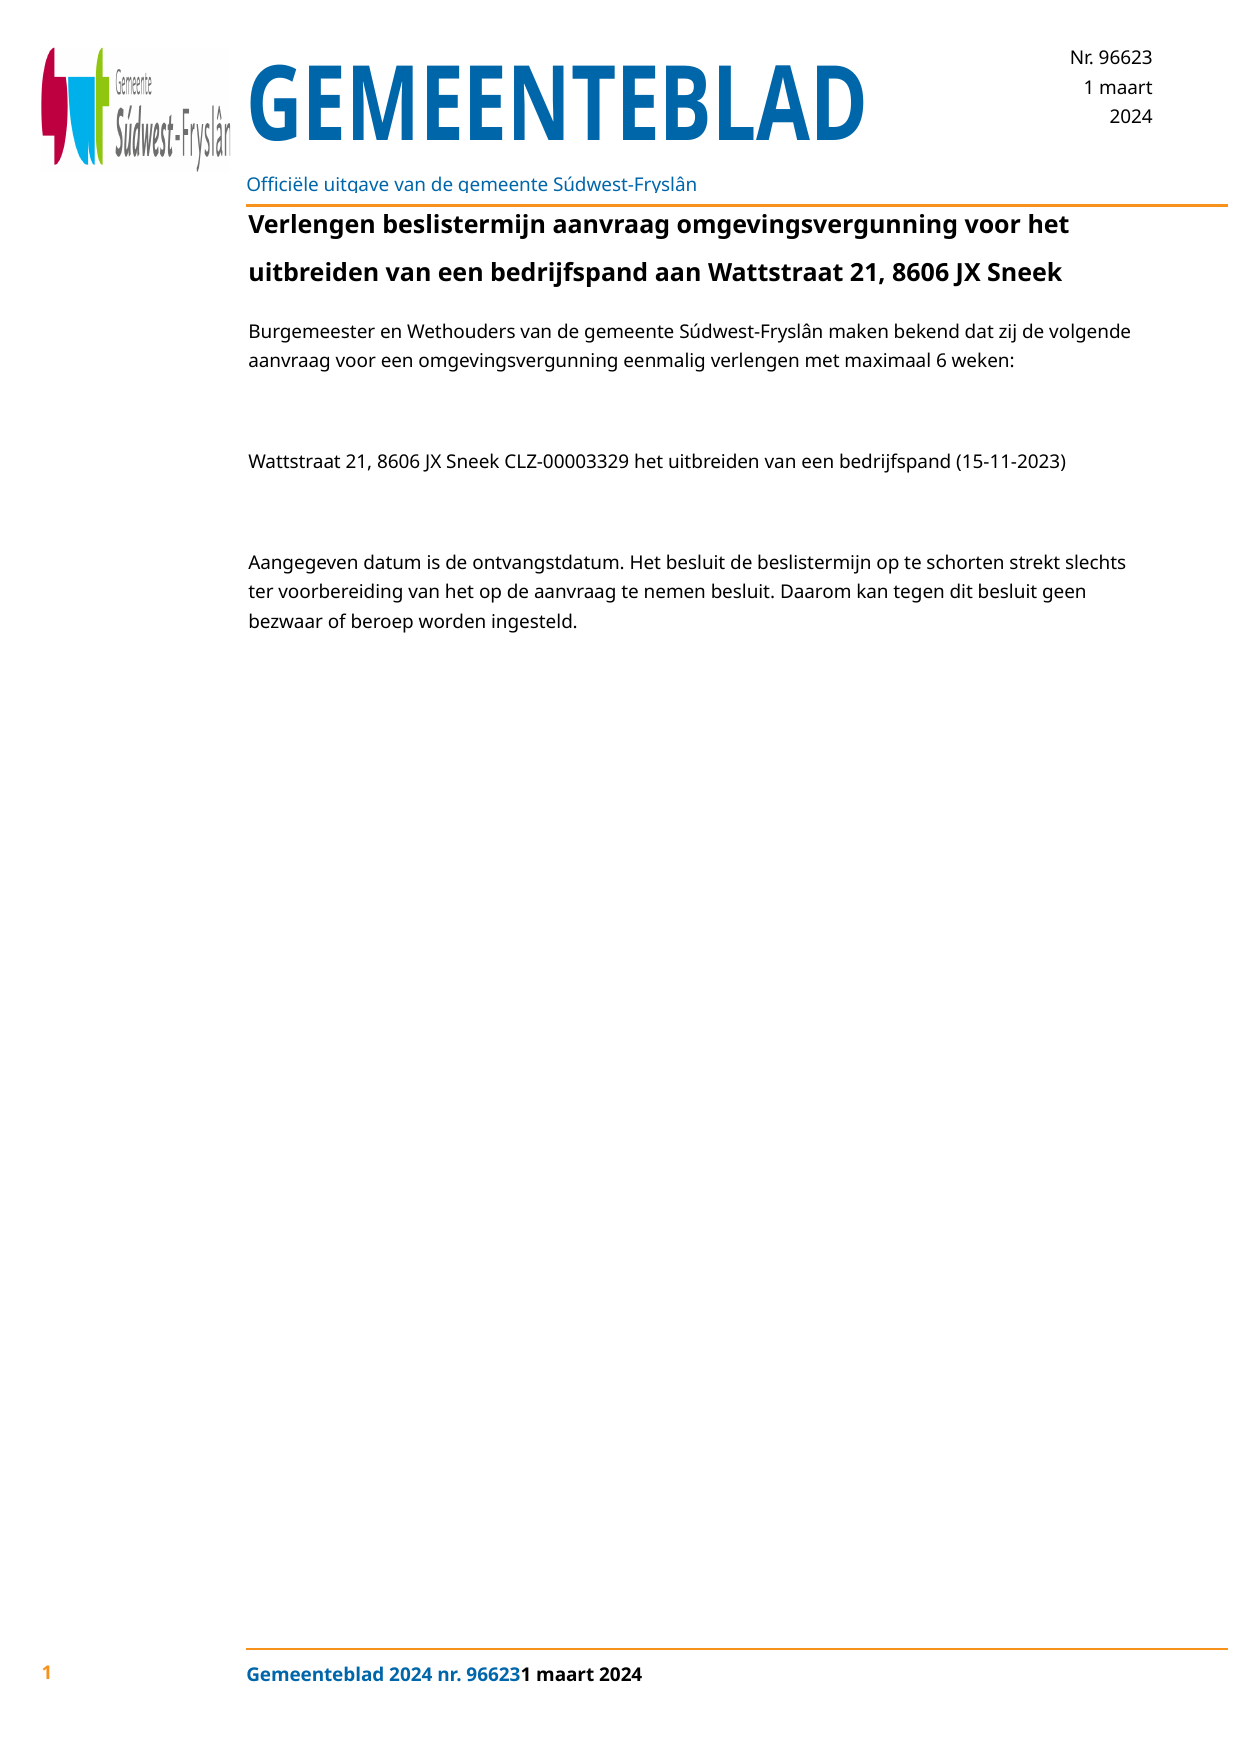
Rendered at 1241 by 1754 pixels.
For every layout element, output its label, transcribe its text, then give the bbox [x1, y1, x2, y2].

text Wattstraat 21, 8606 JX Sneek CLZ-00003329 het uitbreiden van een bedrijfspand (15-11-2023) [248, 448, 1152, 474]
text Aangegeven datum is de ontvangstdatum. Het besluit de beslistermijn op te schorten strekt slechts ter voorbereiding van het op de aanvraag te nemen besluit. Daarom kan tegen dit besluit geen bezwaar of beroep worden ingesteld. [248, 549, 1152, 634]
picture [41, 47, 231, 172]
text Verlengen beslistermijn aanvraag omgevingsvergunning voor het uitbreiden van een bedrijfspand aan Wattstraat 21, 8606 JX Sneek [248, 207, 1152, 288]
text Burgemeester en Wethouders van de gemeente Súdwest-Fryslân maken bekend dat zij de volgende aanvraag voor een omgevingsvergunning eenmalig verlengen met maximaal 6 weken: [248, 318, 1152, 373]
